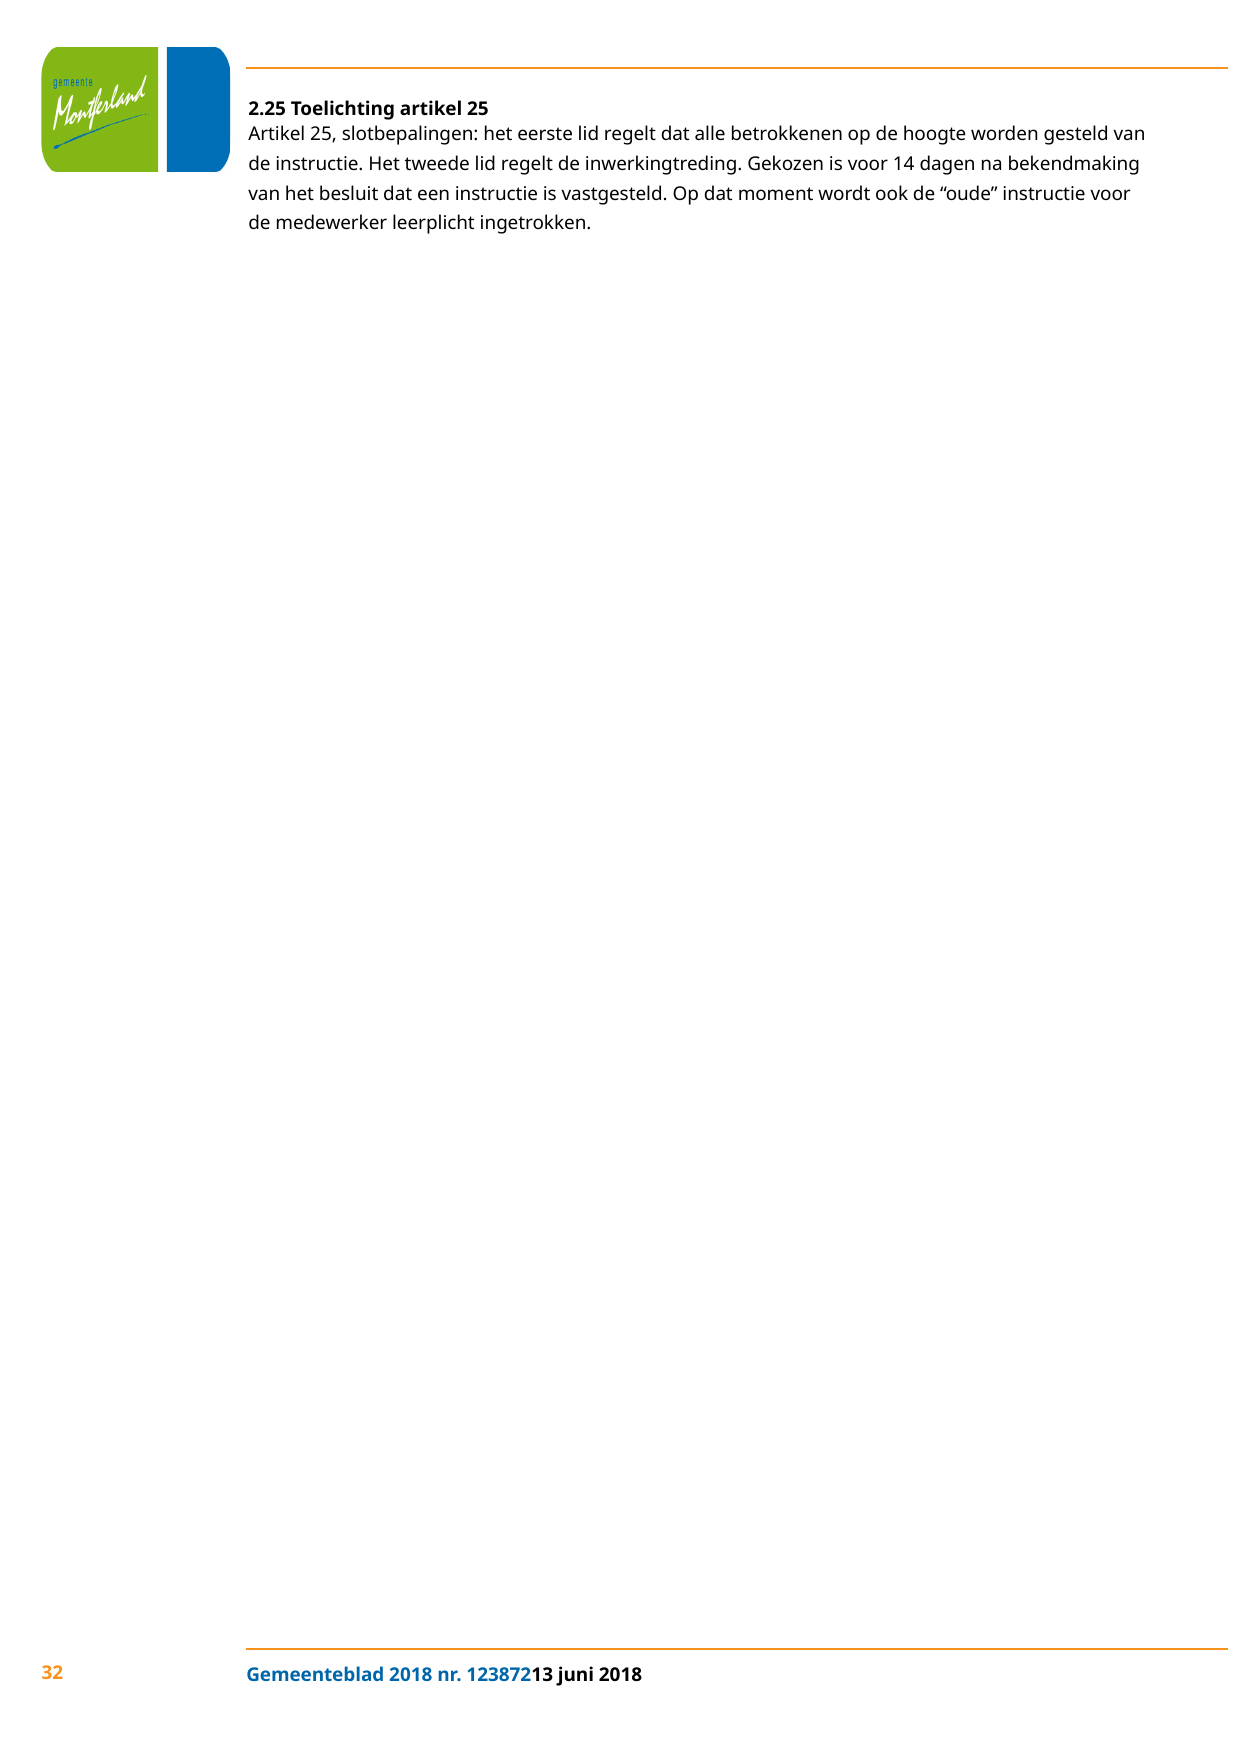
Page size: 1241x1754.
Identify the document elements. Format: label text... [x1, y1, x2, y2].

text Artikel 25, slotbepalingen: het eerste lid regelt dat alle betrokkenen op de hoogte worden gesteld van de instructie. Het tweede lid regelt de inwerkingtreding. Gekozen is voor 14 dagen na bekendmaking van het besluit dat een instructie is vastgesteld. Op dat moment wordt ook de “oude” instructie voor de medewerker leerplicht ingetrokken. [248, 121, 1152, 235]
text 2.25 Toelichting artikel 25 [248, 95, 1152, 121]
picture [41, 47, 231, 172]
